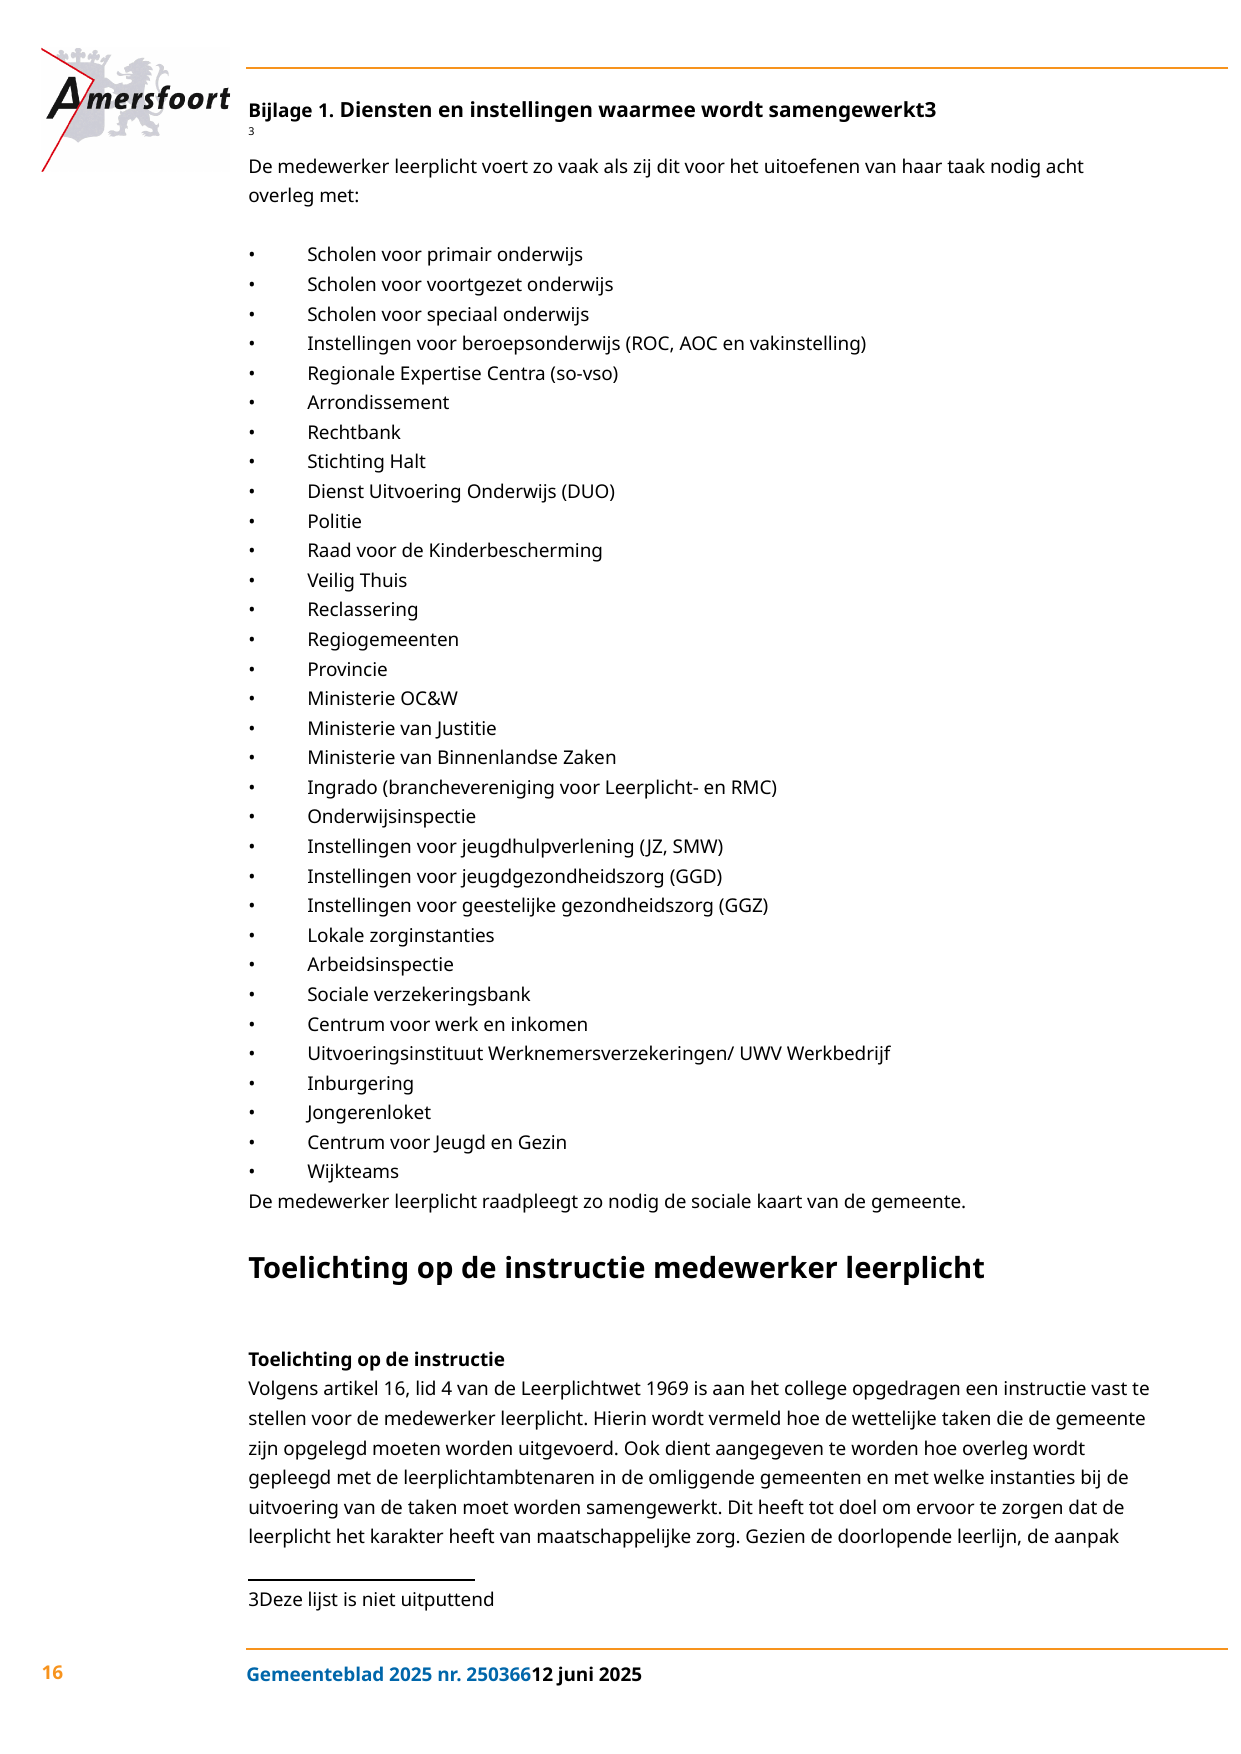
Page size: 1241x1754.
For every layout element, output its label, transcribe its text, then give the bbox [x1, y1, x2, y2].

list Onderwijsinspectie [248, 804, 1152, 829]
picture [41, 47, 231, 172]
text Volgens artikel 16, lid 4 van de Leerplichtwet 1969 is aan het college opgedragen een instructie vast te stellen voor de medewerker leerplicht. Hierin wordt vermeld hoe de wettelijke taken die de gemeente zijn opgelegd moeten worden uitgevoerd. Ook dient aangegeven te worden hoe overleg wordt gepleegd met de leerplichtambtenaren in de omliggende gemeenten en met welke instanties bij de uitvoering van de taken moet worden samengewerkt. Dit heeft tot doel om ervoor te zorgen dat de leerplicht het karakter heeft van maatschappelijke zorg. Gezien de doorlopende leerlijn, de aanpak [248, 1376, 1152, 1549]
list Veilig Thuis [248, 567, 1152, 593]
text Deze lijst is niet uitputtend [248, 1586, 1152, 1612]
list Ministerie van Justitie [248, 715, 1152, 741]
list Regionale Expertise Centra (so-vso) [248, 360, 1152, 386]
text De medewerker leerplicht raadpleegt zo nodig de sociale kaart van de gemeente. [248, 1188, 1152, 1214]
list Scholen voor speciaal onderwijs [248, 301, 1152, 327]
list Stichting Halt [248, 449, 1152, 474]
list Rechtbank [248, 419, 1152, 445]
list Ingrado (branchevereniging voor Leerplicht- en RMC) [248, 774, 1152, 800]
list Uitvoeringsinstituut Werknemersverzekeringen/ UWV Werkbedrijf [248, 1040, 1152, 1066]
list Scholen voor voortgezet onderwijs [248, 271, 1152, 297]
list Centrum voor Jeugd en Gezin [248, 1129, 1152, 1155]
list Arrondissement [248, 389, 1152, 415]
list Instellingen voor geestelijke gezondheidszorg (GGZ) [248, 892, 1152, 918]
list Lokale zorginstanties [248, 922, 1152, 948]
list Provincie [248, 656, 1152, 682]
list Regiogemeenten [248, 626, 1152, 652]
list Inburgering [248, 1070, 1152, 1096]
list Wijkteams [248, 1159, 1152, 1184]
text Toelichting op de instructie medewerker leerplicht [248, 1247, 1152, 1287]
list Politie [248, 508, 1152, 534]
list Instellingen voor jeugdhulpverlening (JZ, SMW) [248, 833, 1152, 859]
list Sociale verzekeringsbank [248, 981, 1152, 1007]
list Centrum voor werk en inkomen [248, 1011, 1152, 1037]
list Jongerenloket [248, 1099, 1152, 1125]
list Raad voor de Kinderbescherming [248, 537, 1152, 563]
list Dienst Uitvoering Onderwijs (DUO) [248, 478, 1152, 504]
list Instellingen voor beroepsonderwijs (ROC, AOC en vakinstelling) [248, 330, 1152, 356]
list Ministerie van Binnenlandse Zaken [248, 744, 1152, 770]
list Arbeidsinspectie [248, 952, 1152, 977]
list Scholen voor primair onderwijs [248, 242, 1152, 267]
text Toelichting op de instructie [248, 1346, 1152, 1372]
list Instellingen voor jeugdgezondheidszorg (GGD) [248, 863, 1152, 889]
text Bijlage 1. Diensten en instellingen waarmee wordt samengewerkt3 [248, 95, 1152, 123]
list Ministerie OC&W [248, 685, 1152, 711]
text De medewerker leerplicht voert zo vaak als zij dit voor het uitoefenen van haar taak nodig acht overleg met: [248, 153, 1152, 208]
list Reclassering [248, 597, 1152, 622]
